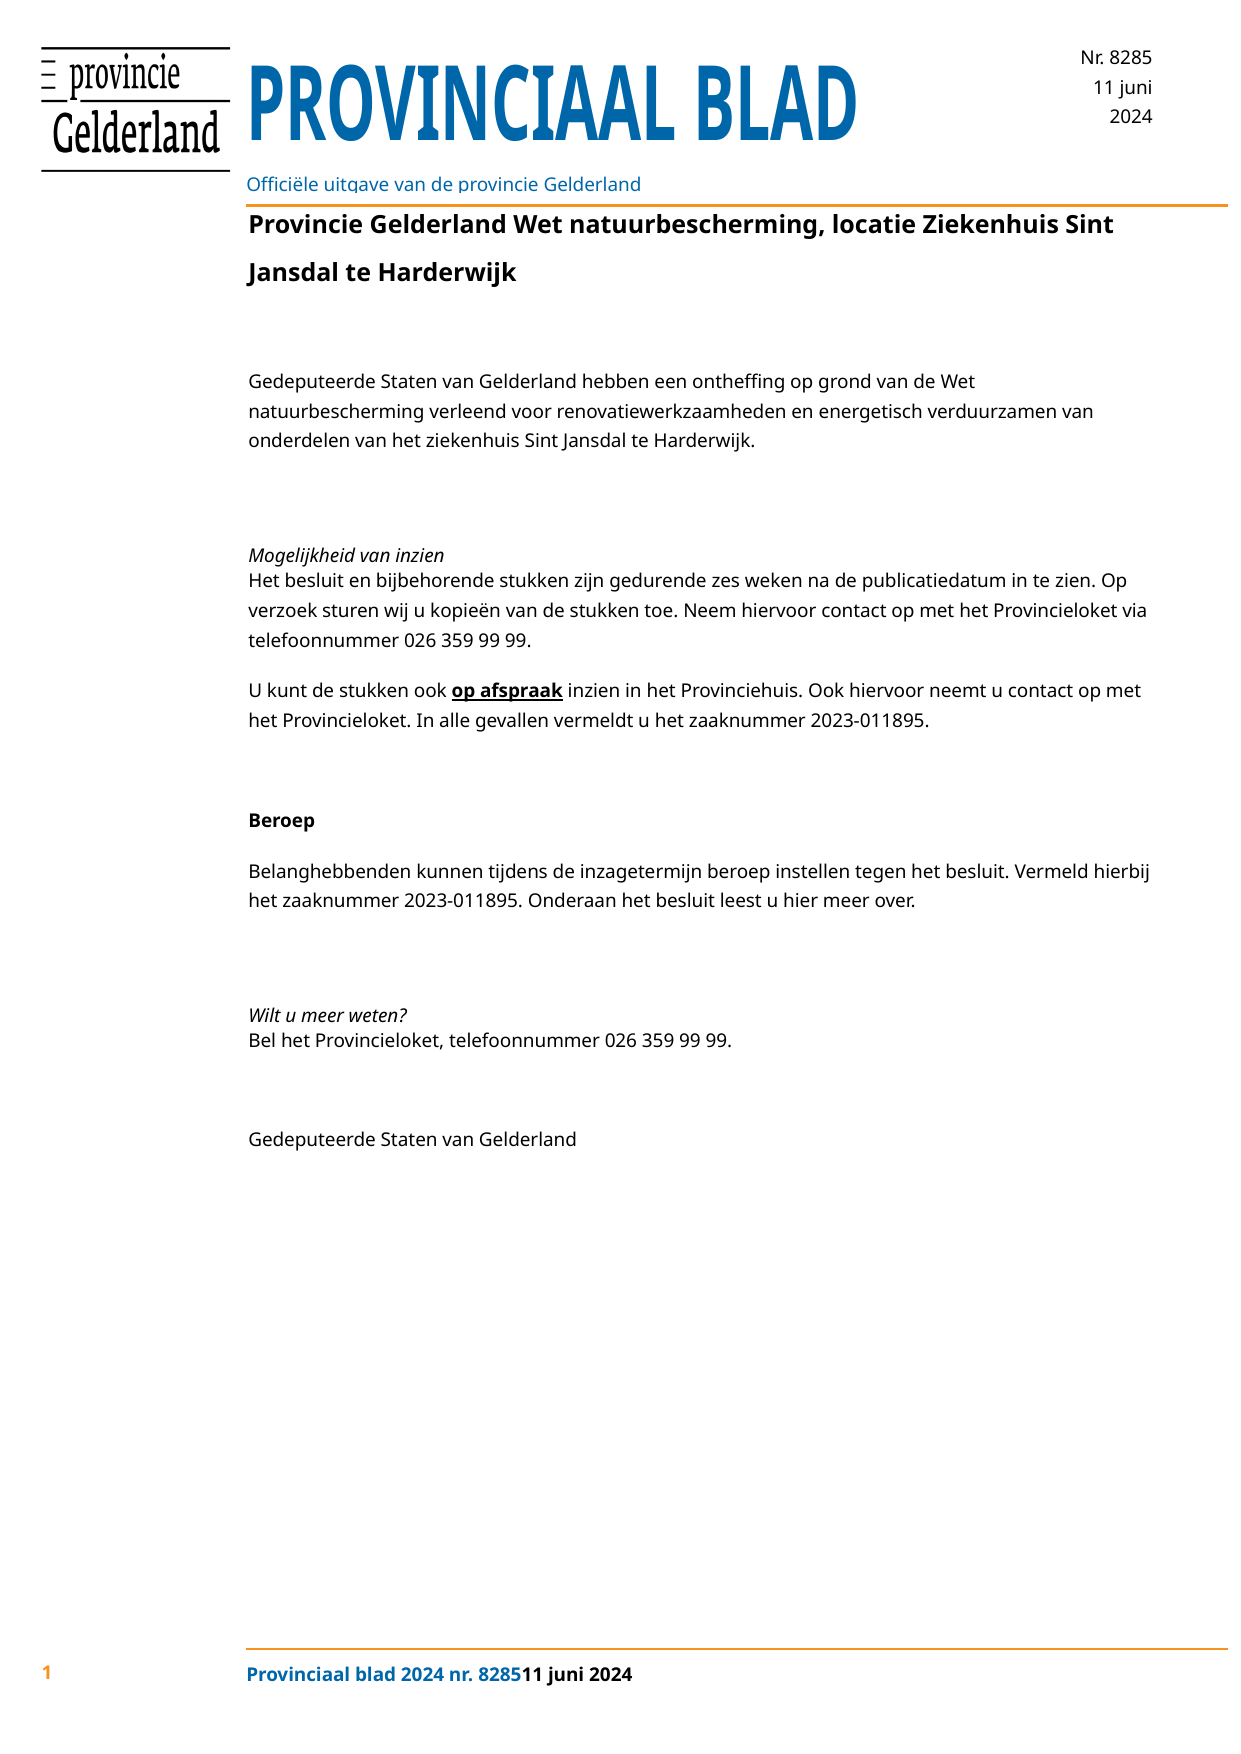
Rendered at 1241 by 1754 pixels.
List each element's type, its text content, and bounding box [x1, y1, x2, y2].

text Wilt u meer weten? [248, 1002, 1152, 1028]
text Gedeputeerde Staten van Gelderland [248, 1126, 1152, 1152]
text U kunt de stukken ook op afspraak inzien in het Provinciehuis. Ook hiervoor neemt u contact op met het Provincieloket. In alle gevallen vermeldt u het zaaknummer 2023-011895. [248, 677, 1152, 732]
text Het besluit en bijbehorende stukken zijn gedurende zes weken na de publicatiedatum in te zien. Op verzoek sturen wij u kopieën van de stukken toe. Neem hiervoor contact op met het Provincieloket via telefoonnummer 026 359 99 99. [248, 568, 1152, 652]
text Gedeputeerde Staten van Gelderland hebben een ontheffing op grond van de Wet natuurbescherming verleend voor renovatiewerkzaamheden en energetisch verduurzamen van onderdelen van het ziekenhuis Sint Jansdal te Harderwijk. [248, 368, 1152, 453]
text Mogelijkheid van inzien [248, 542, 1152, 568]
text Provincie Gelderland Wet natuurbescherming, locatie Ziekenhuis Sint Jansdal te Harderwijk [248, 207, 1152, 288]
text Belanghebbenden kunnen tijdens de inzagetermijn beroep instellen tegen het besluit. Vermeld hierbij het zaaknummer 2023-011895. Onderaan het besluit leest u hier meer over. [248, 858, 1152, 913]
text Beroep [248, 808, 1152, 833]
text Bel het Provincieloket, telefoonnummer 026 359 99 99. [248, 1028, 1152, 1053]
picture [41, 47, 231, 172]
